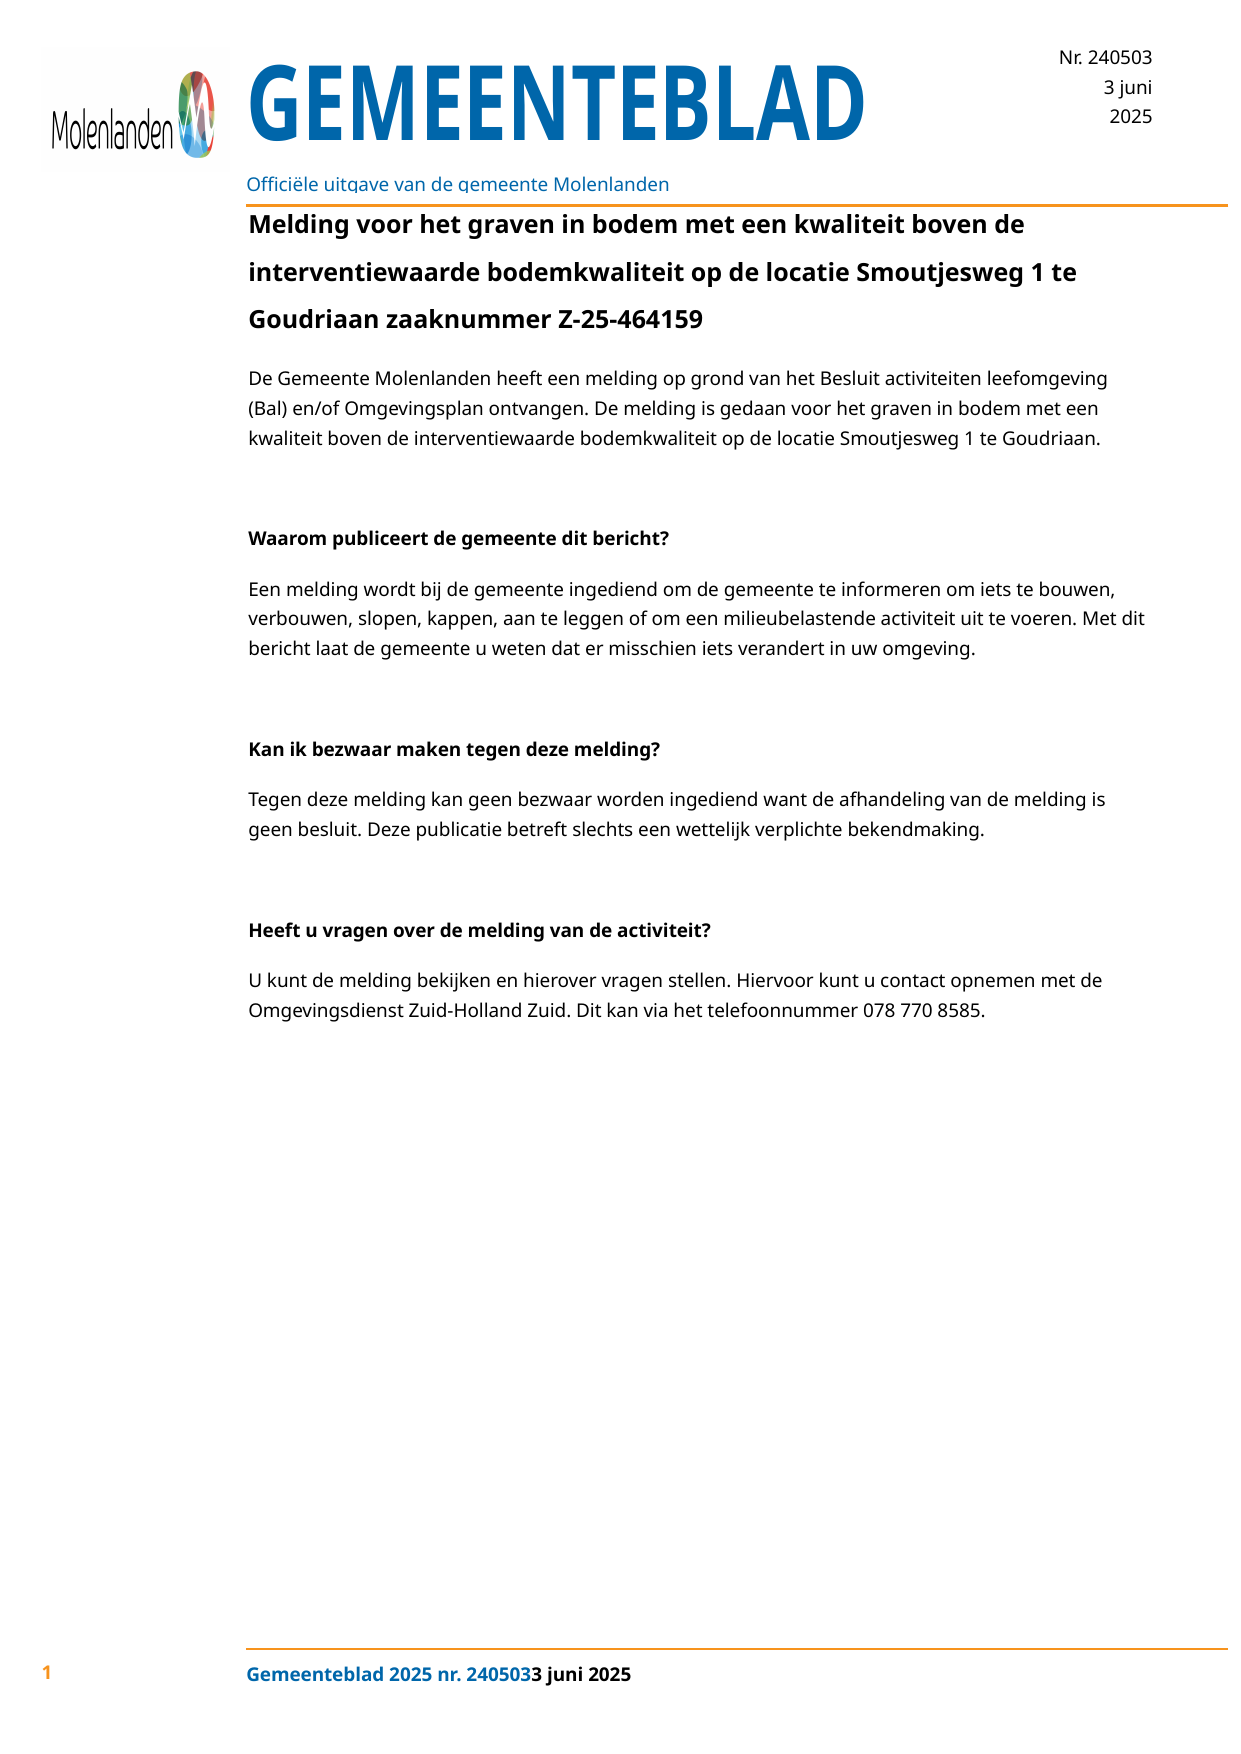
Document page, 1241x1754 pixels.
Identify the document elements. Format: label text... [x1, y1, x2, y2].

text Een melding wordt bij de gemeente ingediend om de gemeente te informeren om iets te bouwen, verbouwen, slopen, kappen, aan te leggen of om een milieubelastende activiteit uit te voeren. Met dit bericht laat de gemeente u weten dat er misschien iets verandert in uw omgeving. [248, 576, 1152, 661]
text Tegen deze melding kan geen bezwaar worden ingediend want de afhandeling van de melding is geen besluit. Deze publicatie betreft slechts een wettelijk verplichte bekendmaking. [248, 786, 1152, 842]
text Waarom publiceert de gemeente dit bericht? [248, 526, 1152, 551]
picture [41, 47, 231, 172]
text Heeft u vragen over de melding van de activiteit? [248, 917, 1152, 942]
text Melding voor het graven in bodem met een kwaliteit boven de interventiewaarde bodemkwaliteit op de locatie Smoutjesweg 1 te Goudriaan zaaknummer Z-25-464159 [248, 207, 1152, 336]
text U kunt de melding bekijken en hierover vragen stellen. Hiervoor kunt u contact opnemen met de Omgevingsdienst Zuid-Holland Zuid. Dit kan via het telefoonnummer 078 770 8585. [248, 967, 1152, 1022]
text De Gemeente Molenlanden heeft een melding op grond van het Besluit activiteiten leefomgeving (Bal) en/of Omgevingsplan ontvangen. De melding is gedaan voor het graven in bodem met een kwaliteit boven de interventiewaarde bodemkwaliteit op de locatie Smoutjesweg 1 te Goudriaan. [248, 366, 1152, 450]
text Kan ik bezwaar maken tegen deze melding? [248, 736, 1152, 762]
